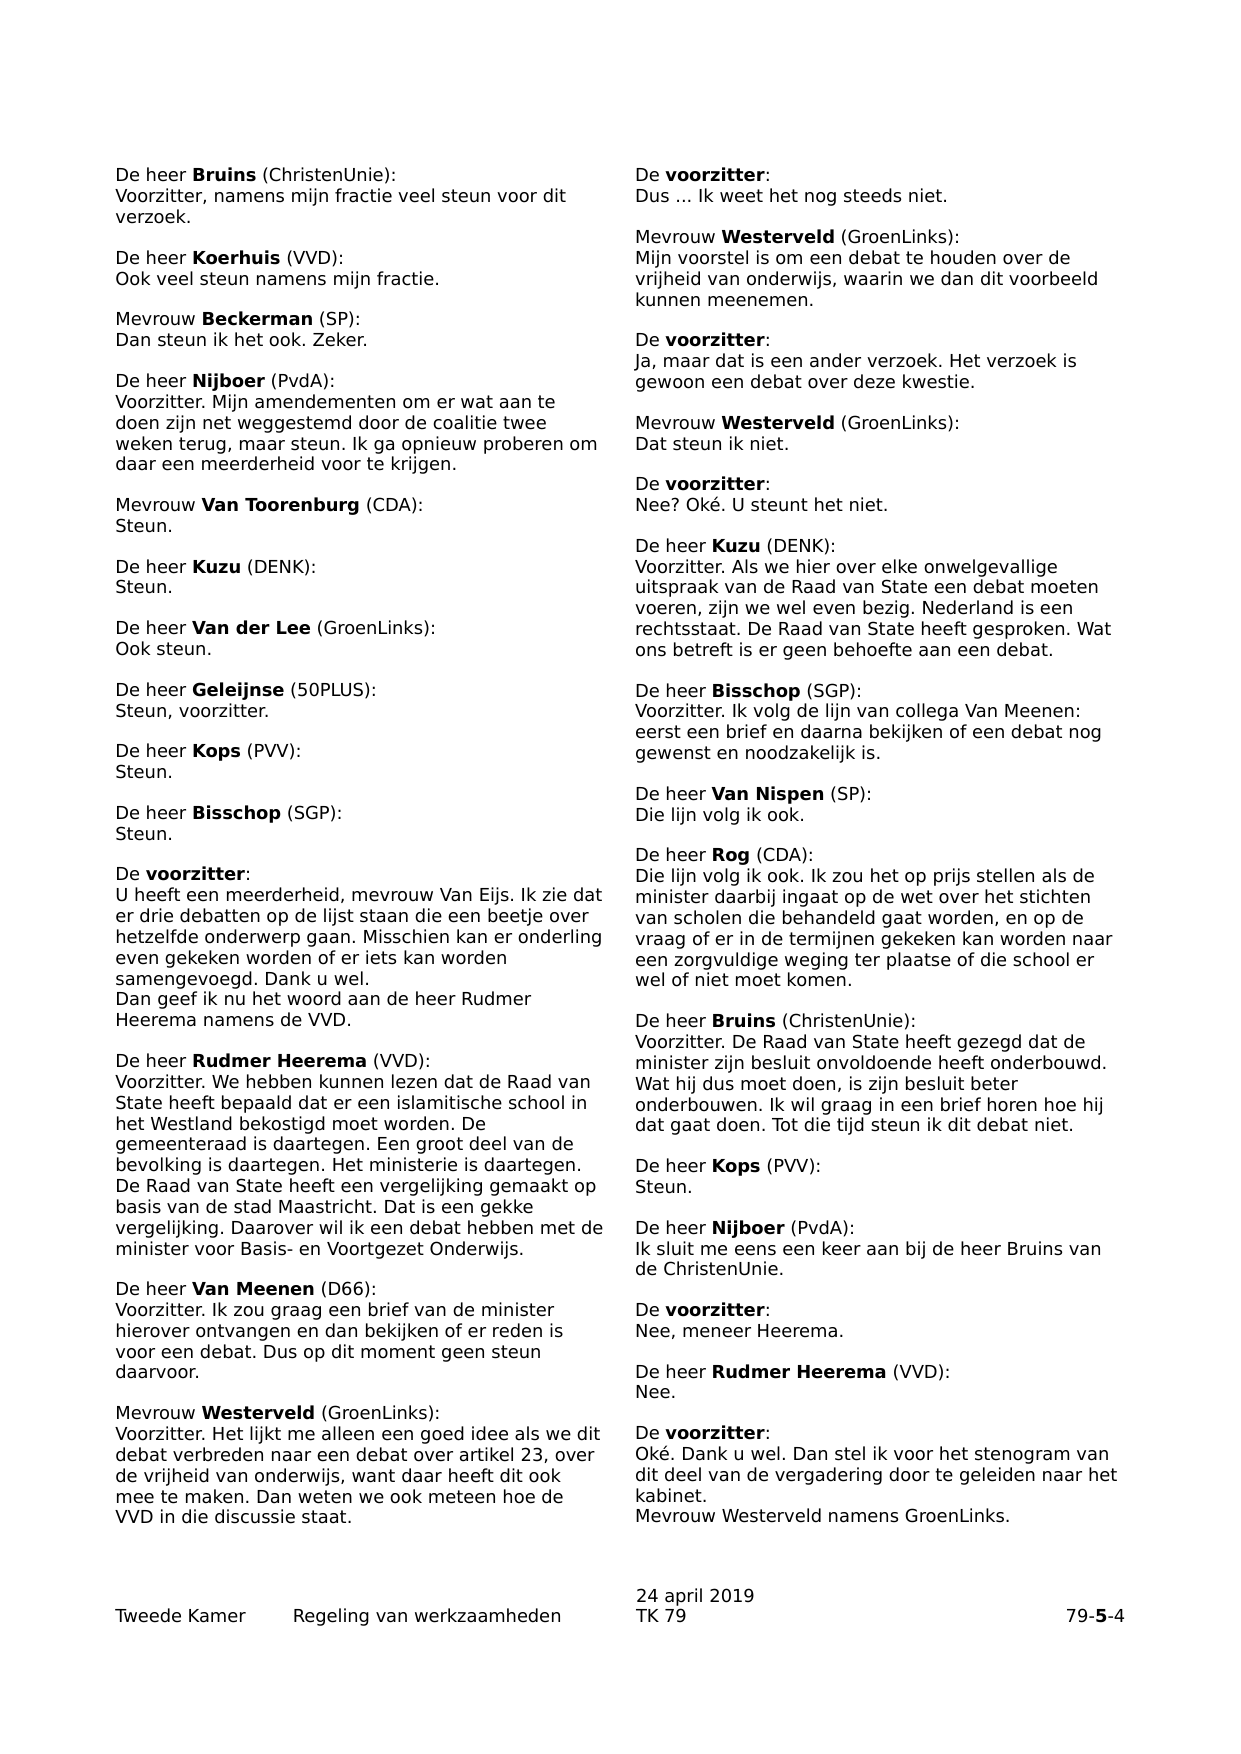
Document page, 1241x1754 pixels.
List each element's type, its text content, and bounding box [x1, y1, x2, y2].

text Steun. [115, 762, 605, 783]
text De voorzitter: [635, 474, 1125, 495]
text De heer Van der Lee (GroenLinks): [115, 618, 605, 639]
text Voorzitter. Ik zou graag een brief van de minister hierover ontvangen en dan bekijken of er reden is voor een debat. Dus op dit moment geen steun daarvoor. [115, 1300, 605, 1383]
text De voorzitter: [635, 1300, 1125, 1321]
text Dan steun ik het ook. Zeker. [115, 330, 605, 351]
text Ook veel steun namens mijn fractie. [115, 268, 605, 289]
text Ja, maar dat is een ander verzoek. Het verzoek is gewoon een debat over deze kwestie. [635, 351, 1125, 392]
text De heer Nijboer (PvdA): [115, 371, 605, 392]
text Dat steun ik niet. [635, 433, 1125, 454]
text De heer Kuzu (DENK): [115, 556, 605, 577]
text De heer Bisschop (SGP): [115, 803, 605, 823]
text De heer Van Meenen (D66): [115, 1279, 605, 1300]
text Dan geef ik nu het woord aan de heer Rudmer Heerema namens de VVD. [115, 989, 605, 1031]
text De heer Bisschop (SGP): [635, 681, 1125, 701]
text Ik sluit me eens een keer aan bij de heer Bruins van de ChristenUnie. [635, 1238, 1125, 1280]
text De heer Rog (CDA): [635, 845, 1125, 866]
text Ook steun. [115, 639, 605, 659]
text Voorzitter. Het lijkt me alleen een goed idee als we dit debat verbreden naar een debat over artikel 23, over de vrijheid van onderwijs, want daar heeft dit ook mee te maken. Dan weten we ook meteen hoe de VVD in die discussie staat. [115, 1424, 605, 1528]
text De heer Kops (PVV): [115, 741, 605, 762]
text De heer Bruins (ChristenUnie): [115, 165, 605, 186]
text Voorzitter. De Raad van State heeft gezegd dat de minister zijn besluit onvoldoende heeft onderbouwd. Wat hij dus moet doen, is zijn besluit beter onderbouwen. Ik wil graag in een brief horen hoe hij dat gaat doen. Tot die tijd steun ik dit debat niet. [635, 1032, 1125, 1136]
text Mevrouw Westerveld namens GroenLinks. [635, 1506, 1125, 1527]
text Mevrouw Westerveld (GroenLinks): [635, 227, 1125, 248]
text Mevrouw Westerveld (GroenLinks): [115, 1403, 605, 1424]
text Mevrouw Beckerman (SP): [115, 309, 605, 330]
text De heer Rudmer Heerema (VVD): [115, 1051, 605, 1072]
text Nee. [635, 1382, 1125, 1403]
text De voorzitter: [635, 330, 1125, 351]
text Nee, meneer Heerema. [635, 1321, 1125, 1341]
text De voorzitter: [635, 165, 1125, 186]
text Voorzitter, namens mijn fractie veel steun voor dit verzoek. [115, 186, 605, 228]
text Dus ... Ik weet het nog steeds niet. [635, 186, 1125, 207]
text Steun. [115, 577, 605, 598]
text De heer Koerhuis (VVD): [115, 248, 605, 268]
text Steun. [635, 1177, 1125, 1197]
text U heeft een meerderheid, mevrouw Van Eijs. Ik zie dat er drie debatten op de lijst staan die een beetje over hetzelfde onderwerp gaan. Misschien kan er onderling even gekeken worden of er iets kan worden samengevoegd. Dank u wel. [115, 885, 605, 989]
text De heer Van Nispen (SP): [635, 784, 1125, 804]
text Voorzitter. Als we hier over elke onwelgevallige uitspraak van de Raad van State een debat moeten voeren, zijn we wel even bezig. Nederland is een rechtsstaat. De Raad van State heeft gesproken. Wat ons betreft is er geen behoefte aan een debat. [635, 556, 1125, 661]
text De heer Nijboer (PvdA): [635, 1217, 1125, 1238]
text De heer Rudmer Heerema (VVD): [635, 1361, 1125, 1382]
text Mevrouw Van Toorenburg (CDA): [115, 495, 605, 516]
text De voorzitter: [115, 864, 605, 885]
text Nee? Oké. U steunt het niet. [635, 495, 1125, 516]
text Die lijn volg ik ook. [635, 804, 1125, 825]
text De heer Geleijnse (50PLUS): [115, 679, 605, 700]
text Voorzitter. Mijn amendementen om er wat aan te doen zijn net weggestemd door de coalitie twee weken terug, maar steun. Ik ga opnieuw proberen om daar een meerderheid voor te krijgen. [115, 392, 605, 475]
text Voorzitter. We hebben kunnen lezen dat de Raad van State heeft bepaald dat er een islamitische school in het Westland bekostigd moet worden. De gemeenteraad is daartegen. Een groot deel van de bevolking is daartegen. Het ministerie is daartegen. De Raad van State heeft een vergelijking gemaakt op basis van de stad Maastricht. Dat is een gekke vergelijking. Daarover wil ik een debat hebben met de minister voor Basis- en Voortgezet Onderwijs. [115, 1072, 605, 1259]
text Voorzitter. Ik volg de lijn van collega Van Meenen: eerst een brief en daarna bekijken of een debat nog gewenst en noodzakelijk is. [635, 701, 1125, 764]
text Steun, voorzitter. [115, 700, 605, 721]
text Steun. [115, 516, 605, 536]
text Mevrouw Westerveld (GroenLinks): [635, 412, 1125, 433]
text De heer Bruins (ChristenUnie): [635, 1011, 1125, 1032]
text Oké. Dank u wel. Dan stel ik voor het stenogram van dit deel van de vergadering door te geleiden naar het kabinet. [635, 1444, 1125, 1506]
text Mijn voorstel is om een debat te houden over de vrijheid van onderwijs, waarin we dan dit voorbeeld kunnen meenemen. [635, 248, 1125, 310]
text Die lijn volg ik ook. Ik zou het op prijs stellen als de minister daarbij ingaat op de wet over het stichten van scholen die behandeld gaat worden, en op de vraag of er in de termijnen gekeken kan worden naar een zorgvuldige weging ter plaatse of die school er wel of niet moet komen. [635, 866, 1125, 991]
text Steun. [115, 823, 605, 844]
text De voorzitter: [635, 1423, 1125, 1444]
text De heer Kuzu (DENK): [635, 536, 1125, 556]
text De heer Kops (PVV): [635, 1156, 1125, 1177]
